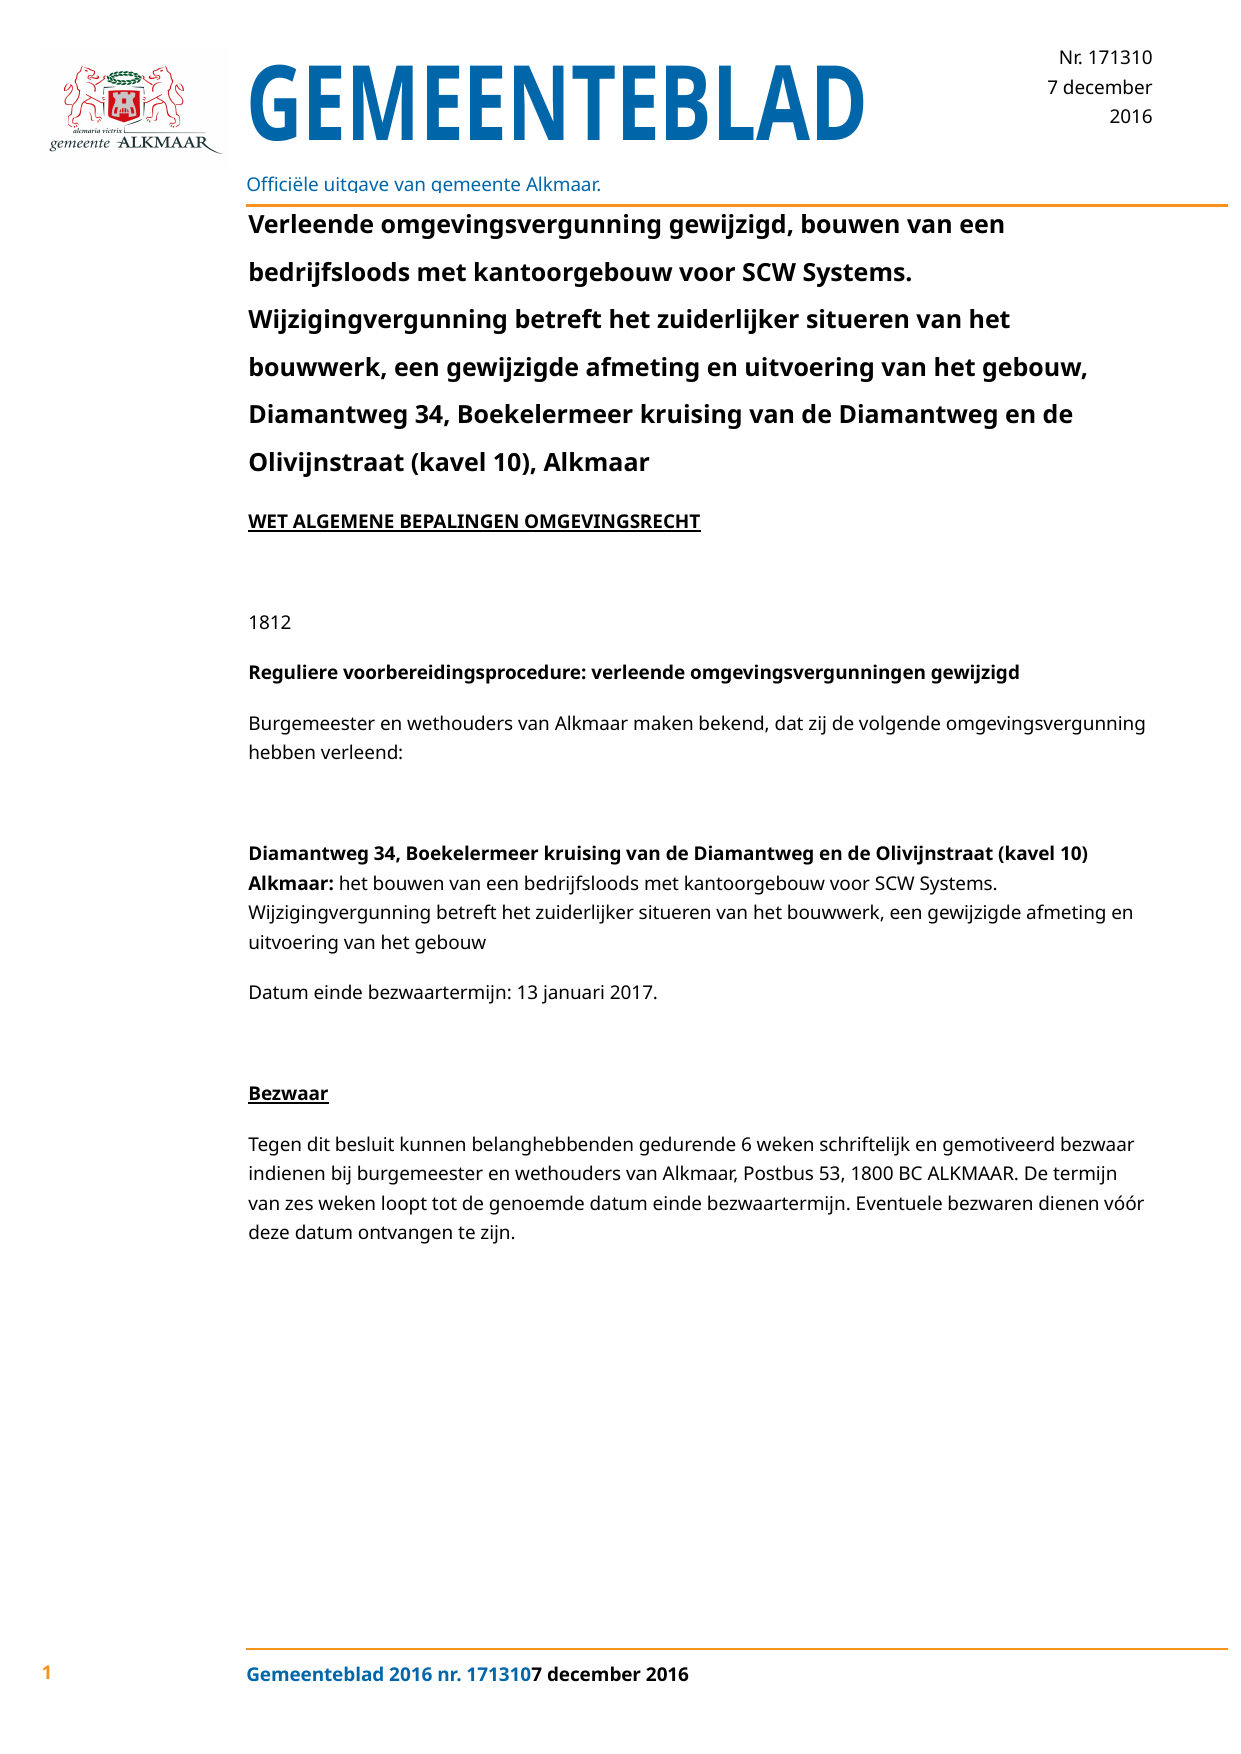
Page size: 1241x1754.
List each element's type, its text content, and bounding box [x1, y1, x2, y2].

text Datum einde bezwaartermijn: 13 januari 2017. [248, 979, 1152, 1005]
text Burgemeester en wethouders van Alkmaar maken bekend, dat zij de volgende omgevingsvergunning hebben verleend: [248, 710, 1152, 765]
text WET ALGEMENE BEPALINGEN OMGEVINGSRECHT [248, 508, 1152, 534]
text Reguliere voorbereidingsprocedure: verleende omgevingsvergunningen gewijzigd [248, 659, 1152, 685]
text Tegen dit besluit kunnen belanghebbenden gedurende 6 weken schriftelijk en gemotiveerd bezwaar indienen bij burgemeester en wethouders van Alkmaar, Postbus 53, 1800 BC ALKMAAR. De termijn van zes weken loopt tot de genoemde datum einde bezwaartermijn. Eventuele bezwaren dienen vóór deze datum ontvangen te zijn. [248, 1131, 1152, 1245]
text Bezwaar [248, 1080, 1152, 1106]
text Verleende omgevingsvergunning gewijzigd, bouwen van een bedrijfsloods met kantoorgebouw voor SCW Systems. Wijzigingvergunning betreft het zuiderlijker situeren van het bouwwerk, een gewijzigde afmeting en uitvoering van het gebouw, Diamantweg 34, Boekelermeer kruising van de Diamantweg en de Olivijnstraat (kavel 10), Alkmaar [248, 207, 1152, 479]
picture [41, 47, 231, 172]
text 1812 [248, 609, 1152, 635]
text Diamantweg 34, Boekelermeer kruising van de Diamantweg en de Olivijnstraat (kavel 10) Alkmaar: het bouwen van een bedrijfsloods met kantoorgebouw voor SCW Systems. Wijzigingvergunning betreft het zuiderlijker situeren van het bouwwerk, een gewijzigde afmeting en uitvoering van het gebouw [248, 840, 1152, 955]
